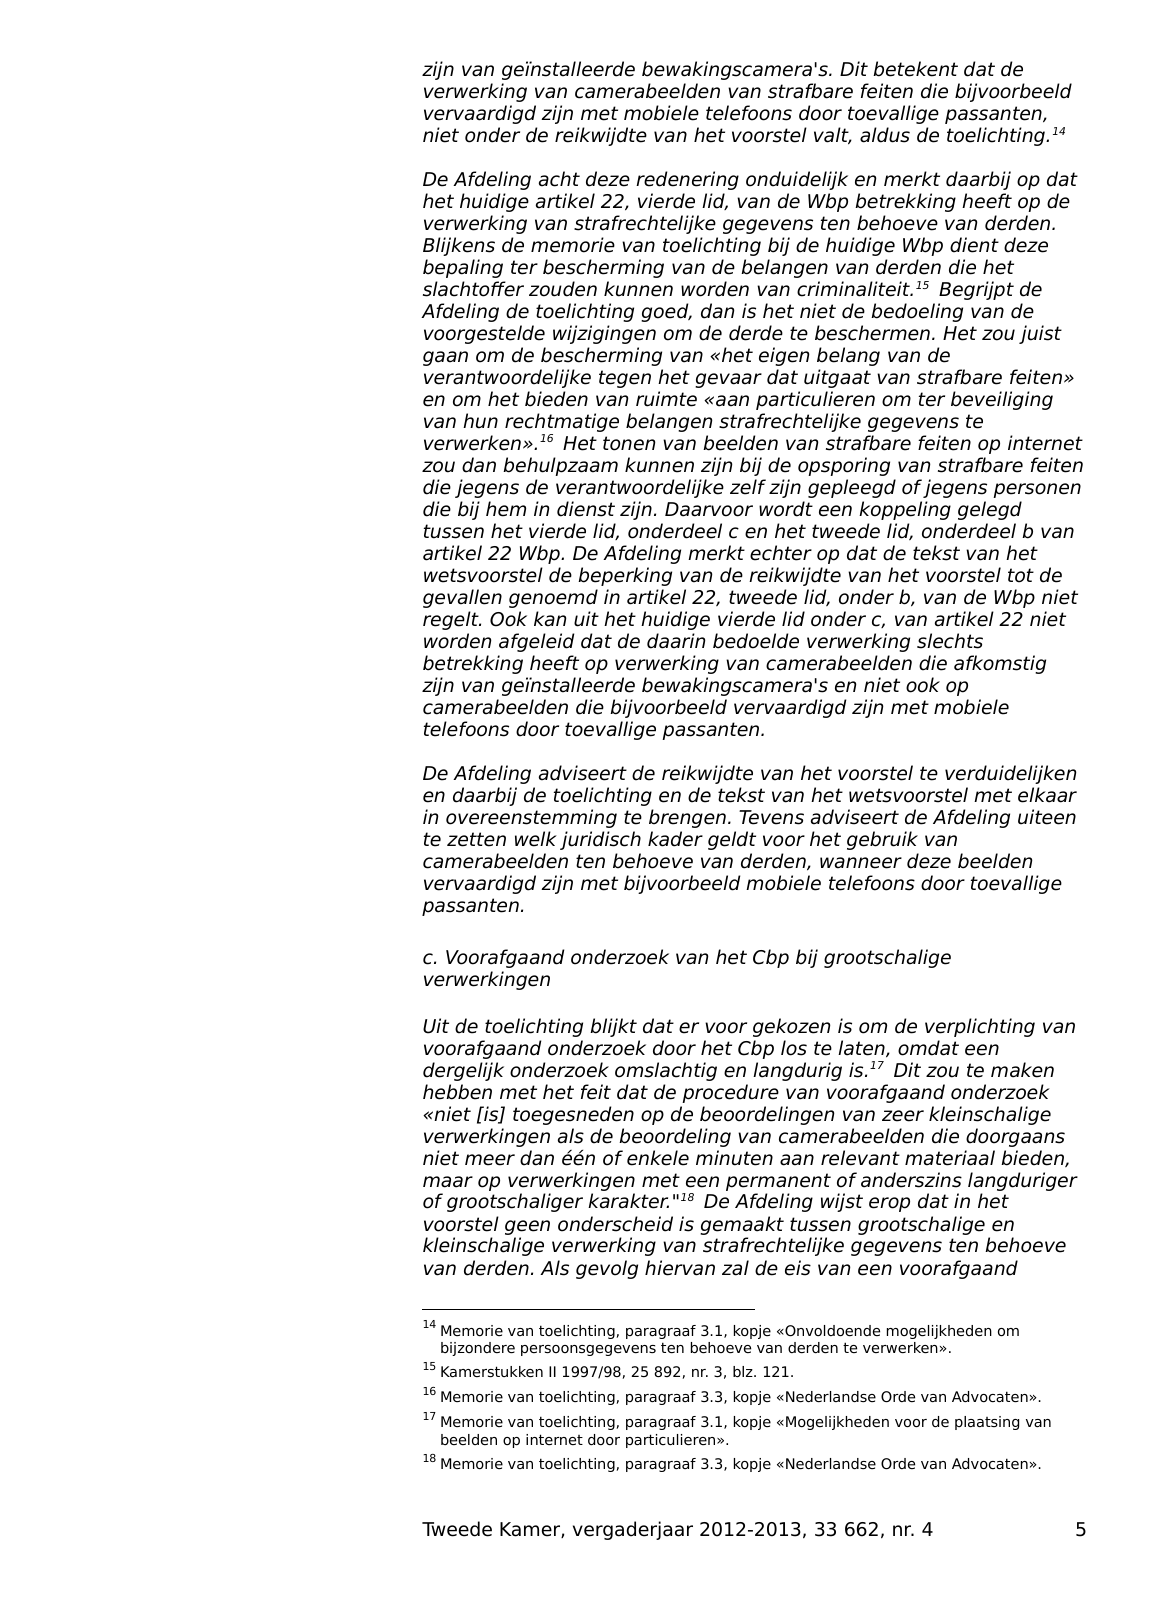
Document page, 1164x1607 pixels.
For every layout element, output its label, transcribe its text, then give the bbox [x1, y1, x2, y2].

text De Afdeling adviseert de reikwijdte van het voorstel te verduidelijken en daarbij de toelichting en de tekst van het wetsvoorstel met elkaar in overeenstemming te brengen. Tevens adviseert de Afdeling uiteen te zetten welk juridisch kader geldt voor het gebruik van camerabeelden ten behoeve van derden, wanneer deze beelden vervaardigd zijn met bijvoorbeeld mobiele telefoons door toevallige passanten. [422, 763, 1087, 917]
subtitle c. Voorafgaand onderzoek van het Cbp bij grootschalige verwerkingen [422, 947, 1087, 991]
text De Afdeling acht deze redenering onduidelijk en merkt daarbij op dat het huidige artikel 22, vierde lid, van de Wbp betrekking heeft op de verwerking van strafrechtelijke gegevens ten behoeve van derden. Blijkens de memorie van toelichting bij de huidige Wbp dient deze bepaling ter bescherming van de belangen van derden die het slachtoffer zouden kunnen worden van criminaliteit. Begrijpt de Afdeling de toelichting goed, dan is het niet de bedoeling van de voorgestelde wijzigingen om de derde te beschermen. Het zou juist gaan om de bescherming van «het eigen belang van de verantwoordelijke tegen het gevaar dat uitgaat van strafbare feiten» en om het bieden van ruimte «aan particulieren om ter beveiliging van hun rechtmatige belangen strafrechtelijke gegevens te verwerken». Het tonen van beelden van strafbare feiten op internet zou dan behulpzaam kunnen zijn bij de opsporing van strafbare feiten die jegens de verantwoordelijke zelf zijn gepleegd of jegens personen die bij hem in dienst zijn. Daarvoor wordt een koppeling gelegd tussen het vierde lid, onderdeel c en het tweede lid, onderdeel b van artikel 22 Wbp. De Afdeling merkt echter op dat de tekst van het wetsvoorstel de beperking van de reikwijdte van het voorstel tot de gevallen genoemd in artikel 22, tweede lid, onder b, van de Wbp niet regelt. Ook kan uit het huidige vierde lid onder c, van artikel 22 niet worden afgeleid dat de daarin bedoelde verwerking slechts betrekking heeft op verwerking van camerabeelden die afkomstig zijn van geïnstalleerde bewakingscamera's en niet ook op camerabeelden die bijvoorbeeld vervaardigd zijn met mobiele telefoons door toevallige passanten. [422, 169, 1087, 741]
text Memorie van toelichting, paragraaf 3.3, kopje «Nederlandse Orde van Advocaten». [422, 1452, 1087, 1474]
text Memorie van toelichting, paragraaf 3.1, kopje «Mogelijkheden voor de plaatsing van beelden op internet door particulieren». [422, 1410, 1087, 1449]
text Memorie van toelichting, paragraaf 3.1, kopje «Onvoldoende mogelijkheden om bijzondere persoonsgegevens ten behoeve van derden te verwerken». [422, 1318, 1087, 1357]
text zijn van geïnstalleerde bewakingscamera's. Dit betekent dat de verwerking van camerabeelden van strafbare feiten die bijvoorbeeld vervaardigd zijn met mobiele telefoons door toevallige passanten, niet onder de reikwijdte van het voorstel valt, aldus de toelichting. [422, 59, 1087, 147]
text Uit de toelichting blijkt dat er voor gekozen is om de verplichting van voorafgaand onderzoek door het Cbp los te laten, omdat een dergelijk onderzoek omslachtig en langdurig is. Dit zou te maken hebben met het feit dat de procedure van voorafgaand onderzoek «niet [is] toegesneden op de beoordelingen van zeer kleinschalige verwerkingen als de beoordeling van camerabeelden die doorgaans niet meer dan één of enkele minuten aan relevant materiaal bieden, maar op verwerkingen met een permanent of anderszins langduriger of grootschaliger karakter." De Afdeling wijst erop dat in het voorstel geen onderscheid is gemaakt tussen grootschalige en kleinschalige verwerking van strafrechtelijke gegevens ten behoeve van derden. Als gevolg hiervan zal de eis van een voorafgaand [422, 1016, 1087, 1279]
text Kamerstukken II 1997/98, 25 892, nr. 3, blz. 121. [422, 1360, 1087, 1382]
text Memorie van toelichting, paragraaf 3.3, kopje «Nederlandse Orde van Advocaten». [422, 1385, 1087, 1407]
